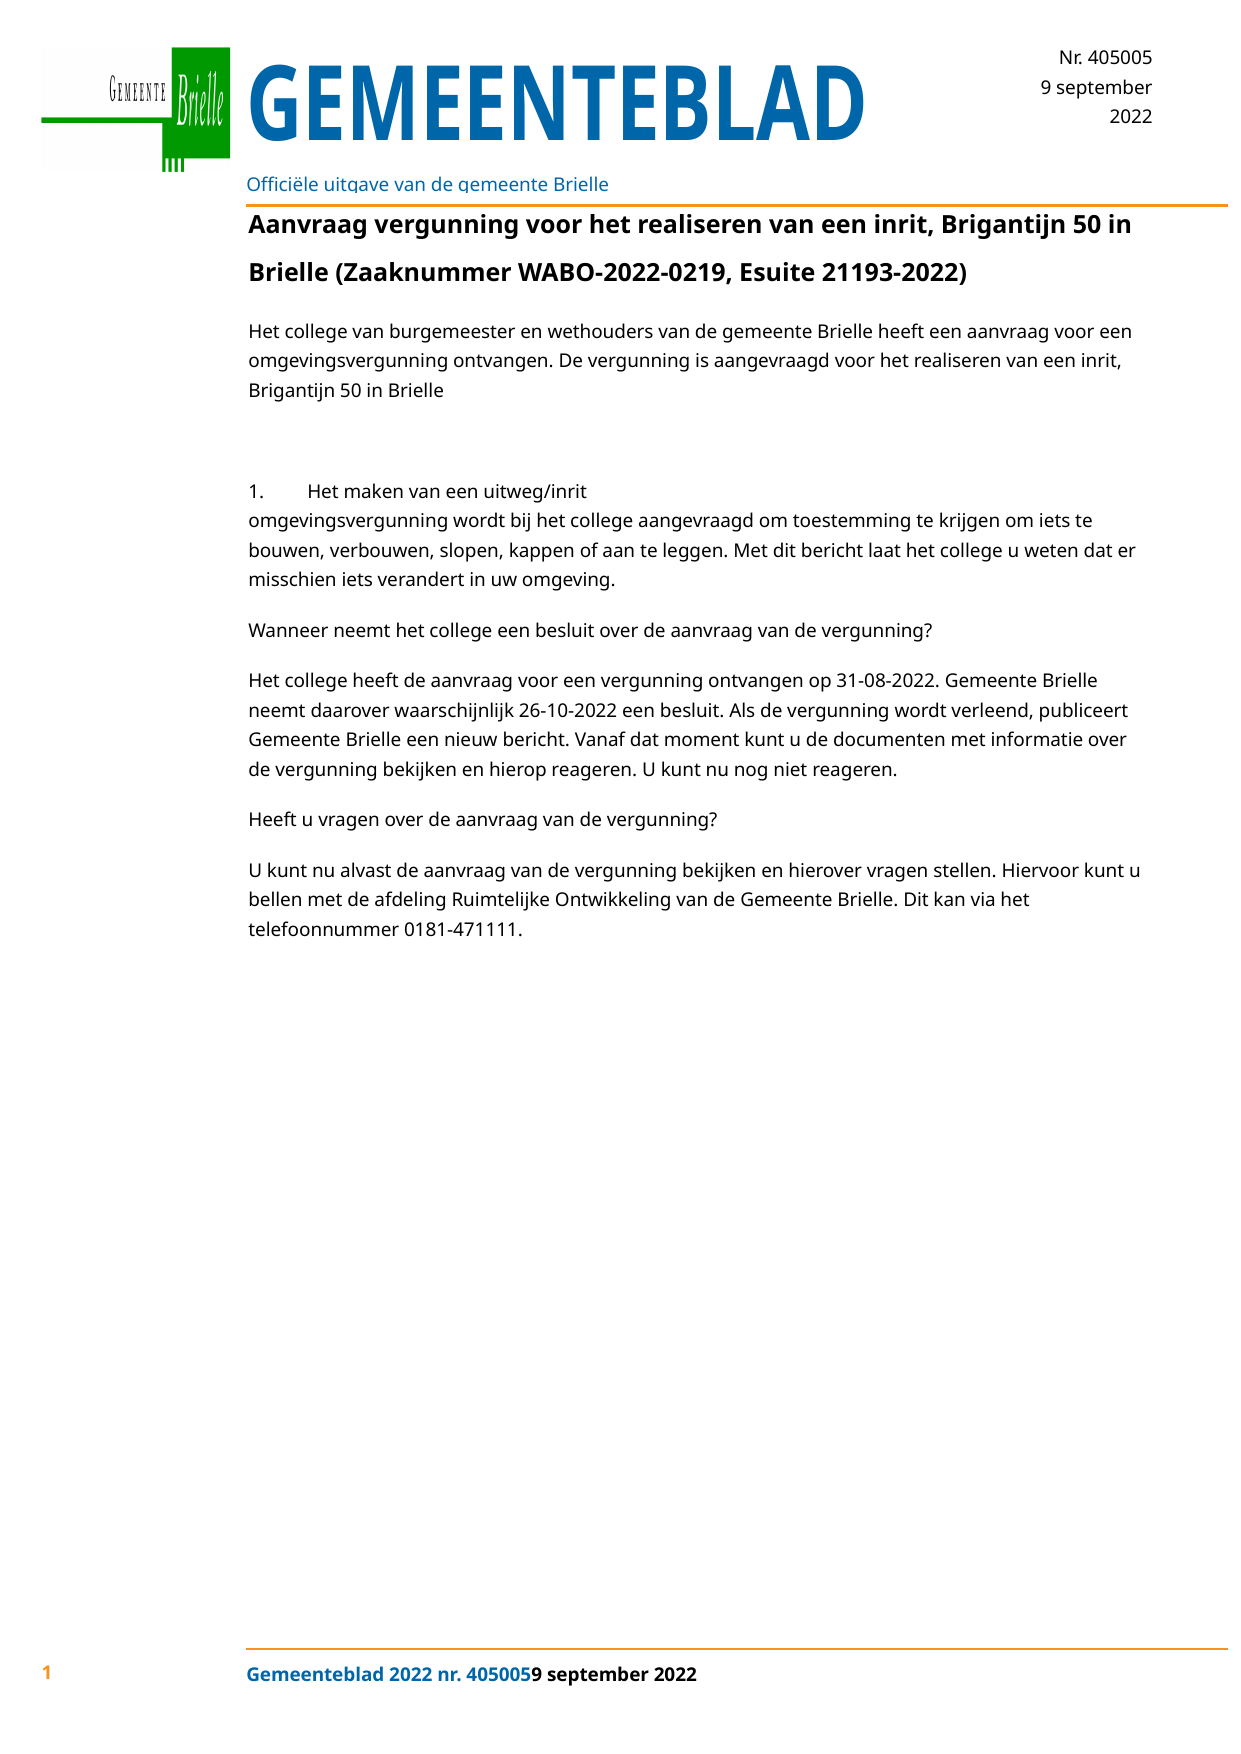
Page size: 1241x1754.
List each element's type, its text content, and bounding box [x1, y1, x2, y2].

text Het college van burgemeester en wethouders van de gemeente Brielle heeft een aanvraag voor een omgevingsvergunning ontvangen. De vergunning is aangevraagd voor het realiseren van een inrit, Brigantijn 50 in Brielle [248, 318, 1152, 403]
text U kunt nu alvast de aanvraag van de vergunning bekijken en hierover vragen stellen. Hiervoor kunt u bellen met de afdeling Ruimtelijke Ontwikkeling van de Gemeente Brielle. Dit kan via het telefoonnummer 0181-471111. [248, 857, 1152, 942]
text Heeft u vragen over de aanvraag van de vergunning? [248, 807, 1152, 832]
text Het college heeft de aanvraag voor een vergunning ontvangen op 31-08-2022. Gemeente Brielle neemt daarover waarschijnlijk 26-10-2022 een besluit. Als de vergunning wordt verleend, publiceert Gemeente Brielle een nieuw bericht. Vanaf dat moment kunt u de documenten met informatie over de vergunning bekijken en hierop reageren. U kunt nu nog niet reageren. [248, 667, 1152, 782]
picture [41, 47, 231, 172]
text Aanvraag vergunning voor het realiseren van een inrit, Brigantijn 50 in Brielle (Zaaknummer WABO-2022-0219, Esuite 21193-2022) [248, 207, 1152, 288]
text omgevingsvergunning wordt bij het college aangevraagd om toestemming te krijgen om iets te bouwen, verbouwen, slopen, kappen of aan te leggen. Met dit bericht laat het college u weten dat er misschien iets verandert in uw omgeving. [248, 507, 1152, 592]
text Wanneer neemt het college een besluit over de aanvraag van de vergunning? [248, 617, 1152, 643]
list Het maken van een uitweg/inrit [248, 478, 1152, 504]
